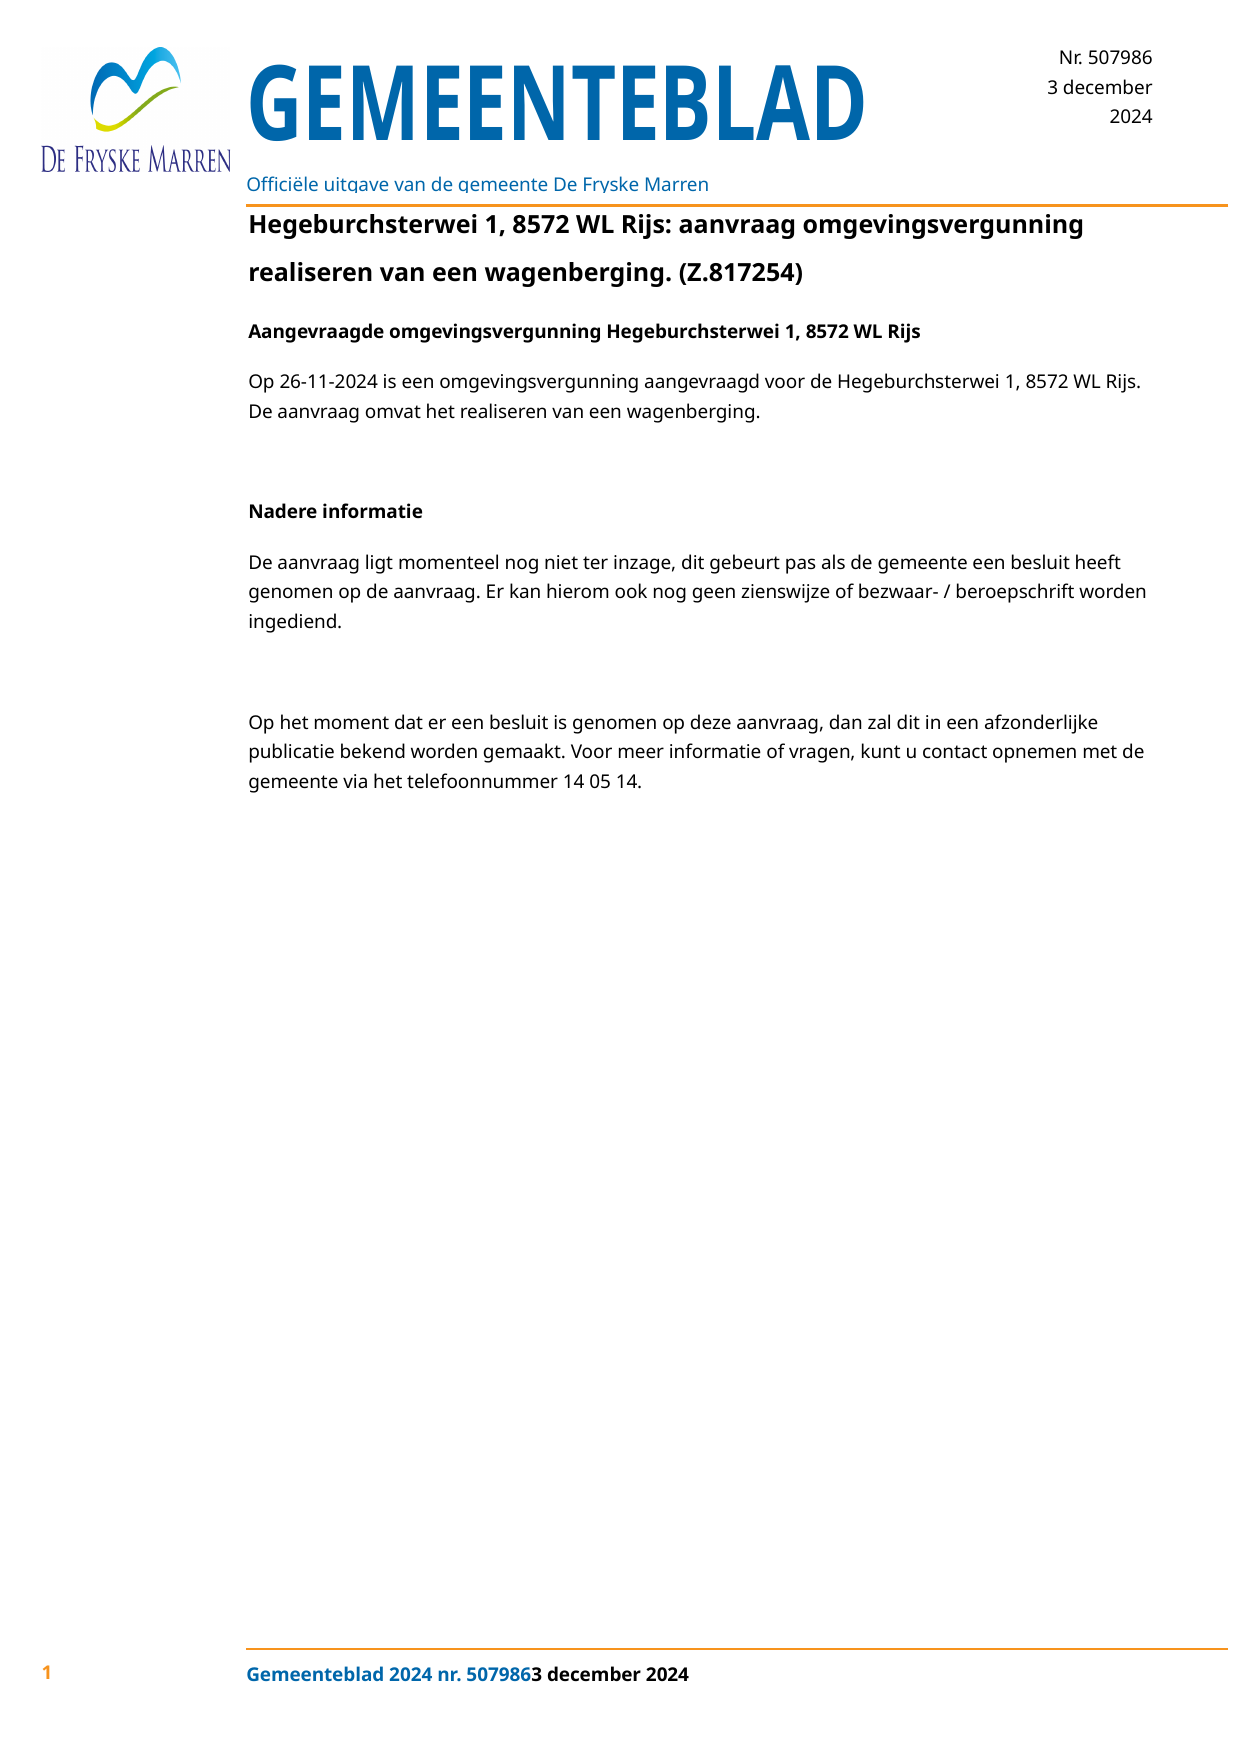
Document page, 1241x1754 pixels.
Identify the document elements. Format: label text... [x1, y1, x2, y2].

text Op het moment dat er een besluit is genomen op deze aanvraag, dan zal dit in een afzonderlijke publicatie bekend worden gemaakt. Voor meer informatie of vragen, kunt u contact opnemen met de gemeente via het telefoonnummer 14 05 14. [248, 709, 1152, 794]
text Aangevraagde omgevingsvergunning Hegeburchsterwei 1, 8572 WL Rijs [248, 318, 1152, 344]
text Hegeburchsterwei 1, 8572 WL Rijs: aanvraag omgevingsvergunning realiseren van een wagenberging. (Z.817254) [248, 207, 1152, 288]
picture [41, 47, 231, 172]
text De aanvraag ligt momenteel nog niet ter inzage, dit gebeurt pas als de gemeente een besluit heeft genomen op de aanvraag. Er kan hierom ook nog geen zienswijze of bezwaar- / beroepschrift worden ingediend. [248, 549, 1152, 634]
text Nadere informatie [248, 499, 1152, 524]
text Op 26-11-2024 is een omgevingsvergunning aangevraagd voor de Hegeburchsterwei 1, 8572 WL Rijs. De aanvraag omvat het realiseren van een wagenberging. [248, 368, 1152, 424]
